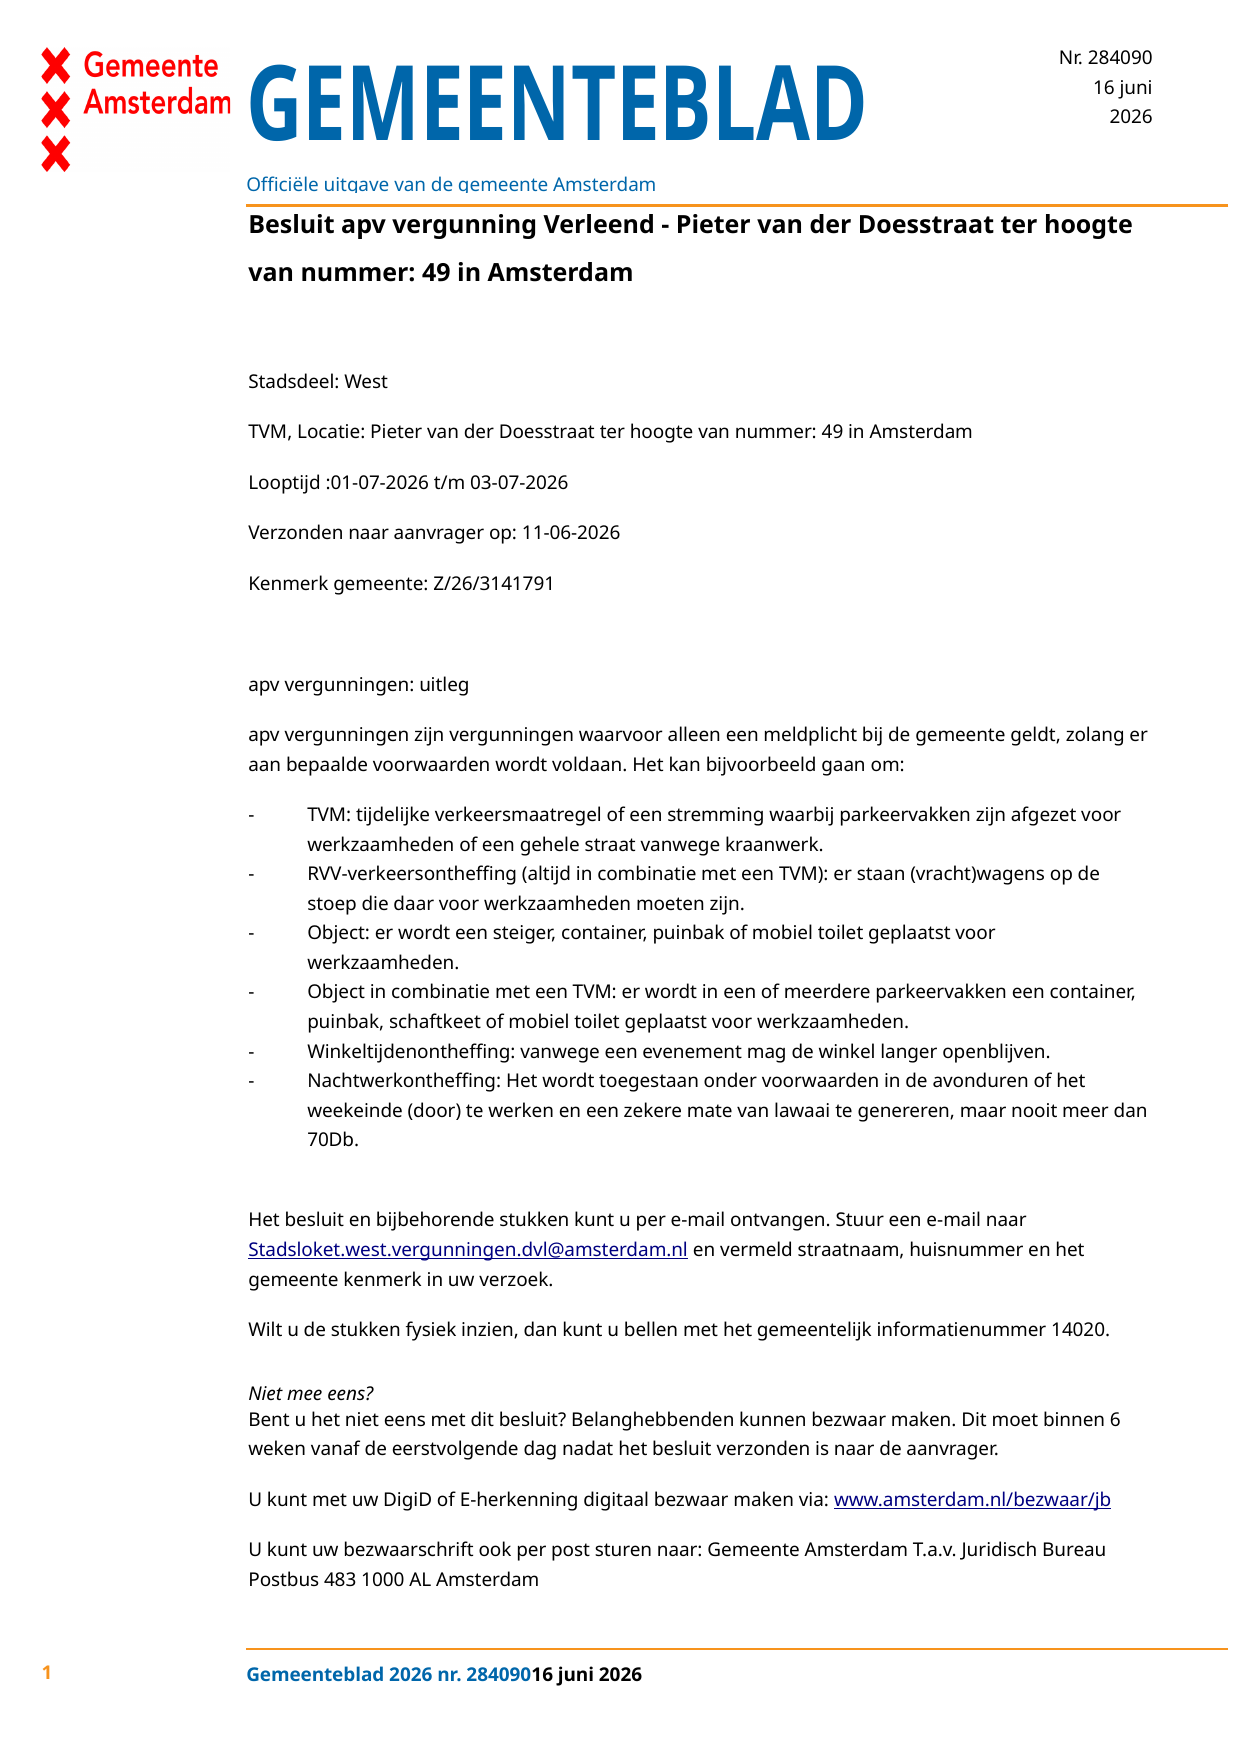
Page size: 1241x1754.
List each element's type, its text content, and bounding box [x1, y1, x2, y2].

picture [41, 47, 231, 172]
list RVV-verkeersontheffing (altijd in combinatie met een TVM): er staan (vracht)wagens op de stoep die daar voor werkzaamheden moeten zijn. [248, 860, 1152, 916]
text Looptijd :01-07-2026 t/m 03-07-2026 [248, 469, 1152, 495]
list TVM: tijdelijke verkeersmaatregel of een stremming waarbij parkeervakken zijn afgezet voor werkzaamheden of een gehele straat vanwege kraanwerk. [248, 801, 1152, 857]
text U kunt uw bezwaarschrift ook per post sturen naar: Gemeente Amsterdam T.a.v. Juridisch Bureau Postbus 483 1000 AL Amsterdam [248, 1536, 1152, 1592]
text Stadsdeel: West [248, 368, 1152, 394]
list Object: er wordt een steiger, container, puinbak of mobiel toilet geplaatst voor werkzaamheden. [248, 919, 1152, 975]
text Wilt u de stukken fysiek inzien, dan kunt u bellen met het gemeentelijk informatienummer 14020. [248, 1316, 1152, 1342]
text Bent u het niet eens met dit besluit? Belanghebbenden kunnen bezwaar maken. Dit moet binnen 6 weken vanaf de eerstvolgende dag nadat het besluit verzonden is naar de aanvrager. [248, 1406, 1152, 1461]
list Nachtwerkontheffing: Het wordt toegestaan onder voorwaarden in de avonduren of het weekeinde (door) te werken en een zekere mate van lawaai te genereren, maar nooit meer dan 70Db. [248, 1067, 1152, 1152]
text U kunt met uw DigiD of E-herkenning digitaal bezwaar maken via: www.amsterdam.nl/bezwaar/jb [248, 1486, 1152, 1512]
list Object in combinatie met een TVM: er wordt in een of meerdere parkeervakken een container, puinbak, schaftkeet of mobiel toilet geplaatst voor werkzaamheden. [248, 979, 1152, 1034]
text Kenmerk gemeente: Z/26/3141791 [248, 570, 1152, 596]
list Winkeltijdenontheffing: vanwege een evenement mag de winkel langer openblijven. [248, 1038, 1152, 1064]
text apv vergunningen: uitleg [248, 671, 1152, 697]
text Verzonden naar aanvrager op: 11-06-2026 [248, 519, 1152, 545]
text Niet mee eens? [248, 1380, 1152, 1406]
text Besluit apv vergunning Verleend - Pieter van der Doesstraat ter hoogte van nummer: 49 in Amsterdam [248, 207, 1152, 288]
text TVM, Locatie: Pieter van der Doesstraat ter hoogte van nummer: 49 in Amsterdam [248, 419, 1152, 444]
text Het besluit en bijbehorende stukken kunt u per e-mail ontvangen. Stuur een e-mail naar Stadsloket.west.vergunningen.dvl@amsterdam.nl en vermeld straatnaam, huisnummer en het gemeente kenmerk in uw verzoek. [248, 1207, 1152, 1292]
text apv vergunningen zijn vergunningen waarvoor alleen een meldplicht bij de gemeente geldt, zolang er aan bepaalde voorwaarden wordt voldaan. Het kan bijvoorbeeld gaan om: [248, 721, 1152, 777]
